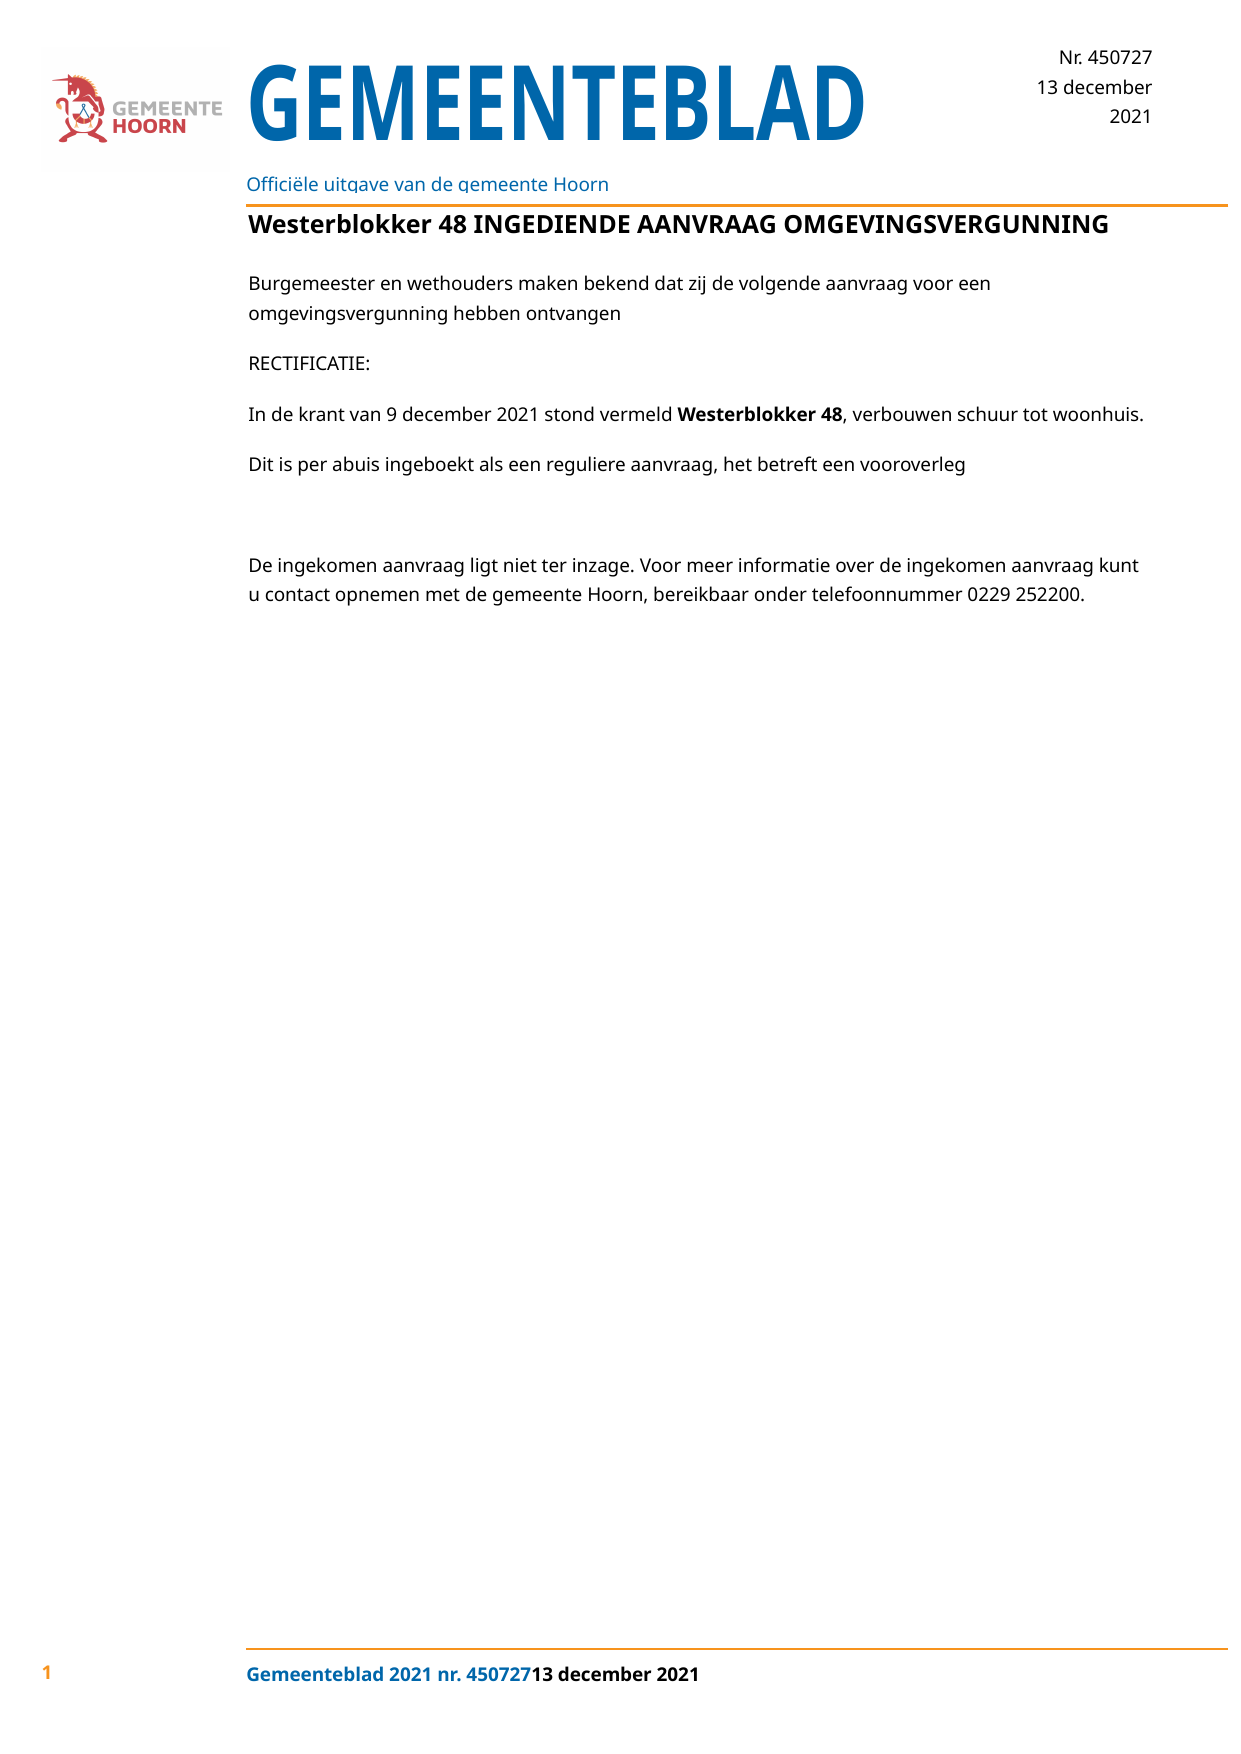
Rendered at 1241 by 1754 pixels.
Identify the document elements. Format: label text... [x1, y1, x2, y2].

text Burgemeester en wethouders maken bekend dat zij de volgende aanvraag voor een omgevingsvergunning hebben ontvangen [248, 270, 1152, 326]
text RECTIFICATIE: [248, 350, 1152, 376]
text In de krant van 9 december 2021 stond vermeld Westerblokker 48, verbouwen schuur tot woonhuis. [248, 401, 1152, 426]
picture [41, 47, 231, 172]
text Dit is per abuis ingeboekt als een reguliere aanvraag, het betreft een vooroverleg [248, 451, 1152, 477]
text Westerblokker 48 INGEDIENDE AANVRAAG OMGEVINGSVERGUNNING [248, 207, 1152, 241]
text De ingekomen aanvraag ligt niet ter inzage. Voor meer informatie over de ingekomen aanvraag kunt u contact opnemen met de gemeente Hoorn, bereikbaar onder telefoonnummer 0229 252200. [248, 552, 1152, 607]
